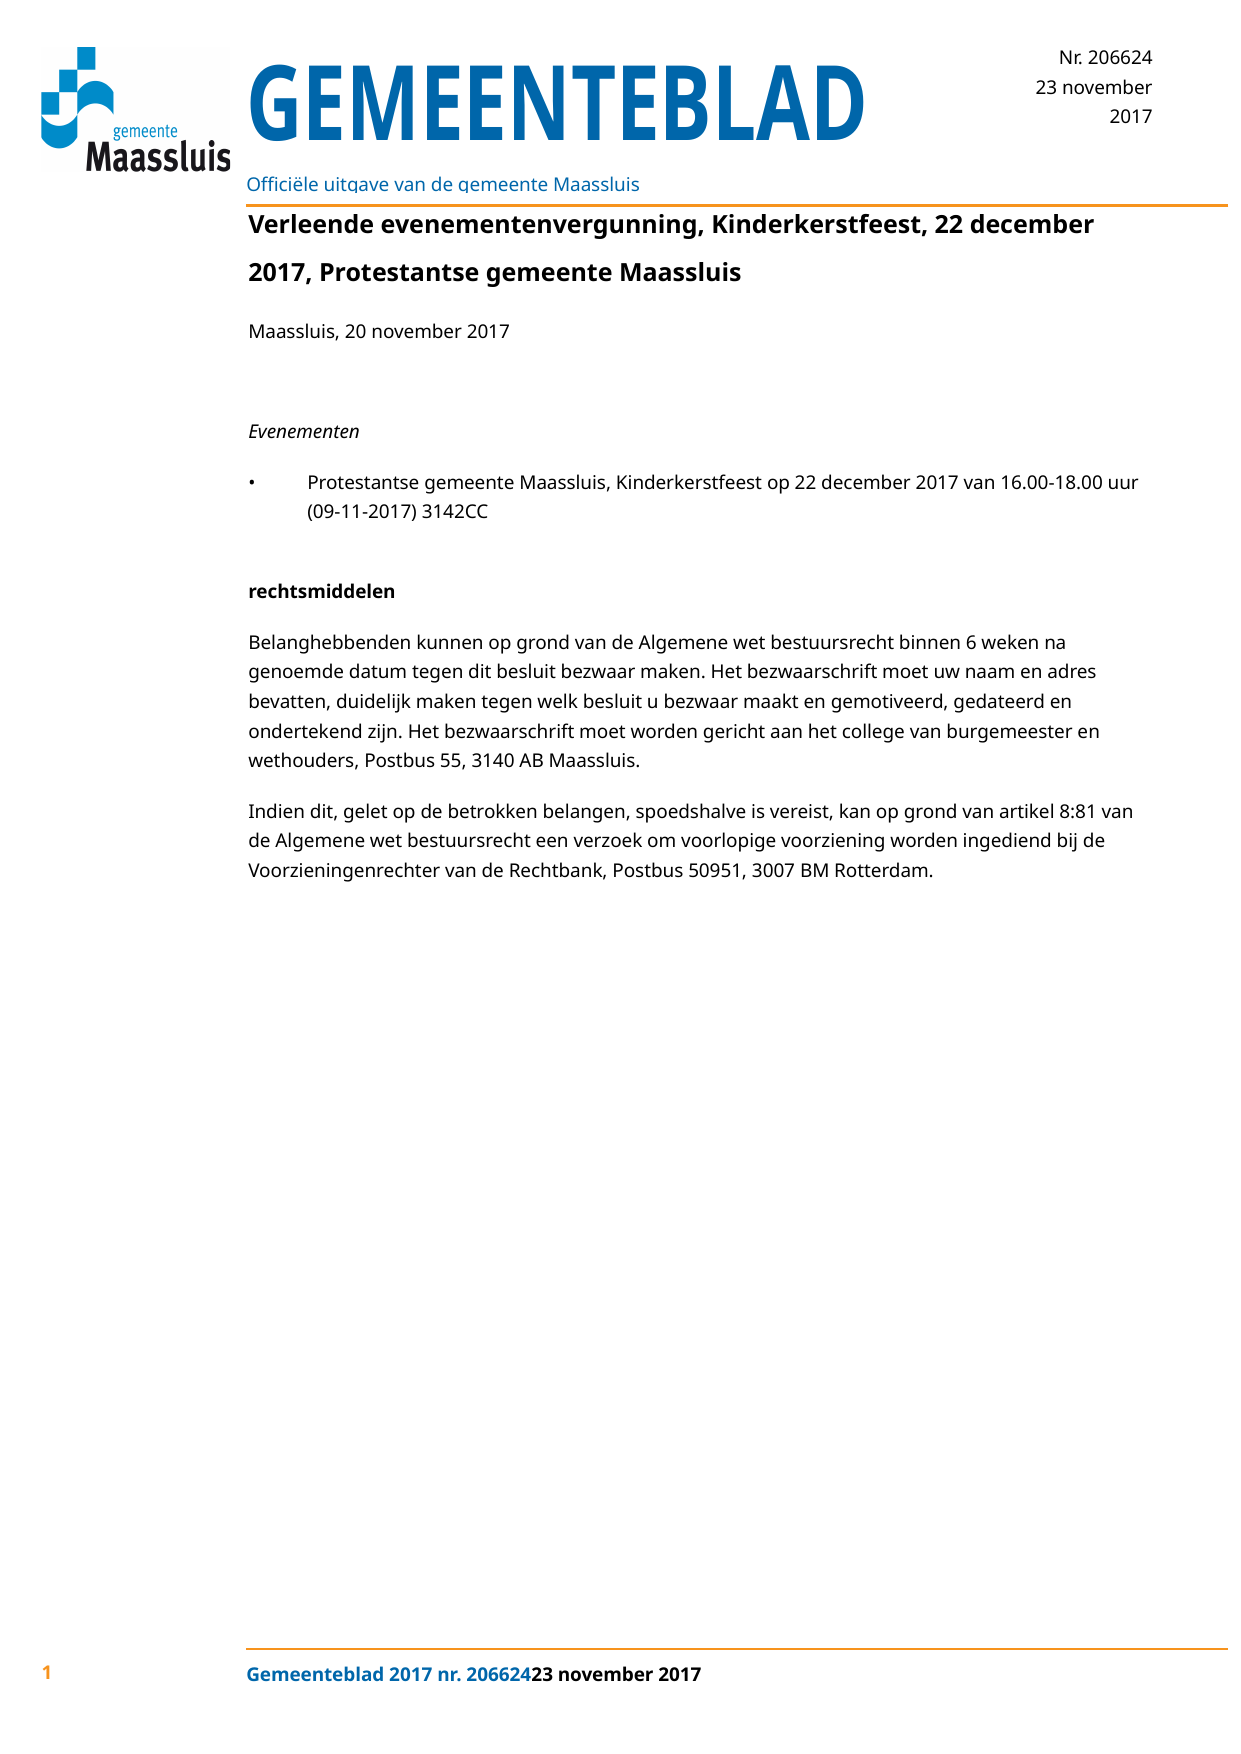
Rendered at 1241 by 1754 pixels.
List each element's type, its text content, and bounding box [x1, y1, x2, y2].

picture [41, 47, 231, 172]
text Maassluis, 20 november 2017 [248, 318, 1152, 344]
picture [41, 47, 77, 92]
text Belanghebbenden kunnen op grond van de Algemene wet bestuursrecht binnen 6 weken na genoemde datum tegen dit besluit bezwaar maken. Het bezwaarschrift moet uw naam en adres bevatten, duidelijk maken tegen welk besluit u bezwaar maakt en gemotiveerd, gedateerd en ondertekend zijn. Het bezwaarschrift moet worden gericht aan het college van burgemeester en wethouders, Postbus 55, 3140 AB Maassluis. [248, 629, 1152, 773]
text Indien dit, gelet op de betrokken belangen, spoedshalve is vereist, kan op grond van artikel 8:81 van de Algemene wet bestuursrecht een verzoek om voorlopige voorziening worden ingediend bij de Voorzieningenrechter van de Rechtbank, Postbus 50951, 3007 BM Rotterdam. [248, 798, 1152, 883]
list Protestantse gemeente Maassluis, Kinderkerstfeest op 22 december 2017 van 16.00-18.00 uur (09-11-2017) 3142CC [248, 469, 1152, 524]
text Verleende evenementenvergunning, Kinderkerstfeest, 22 december 2017, Protestantse gemeente Maassluis [248, 207, 1152, 288]
text rechtsmiddelen [248, 579, 1152, 604]
text Evenementen [248, 419, 1152, 444]
